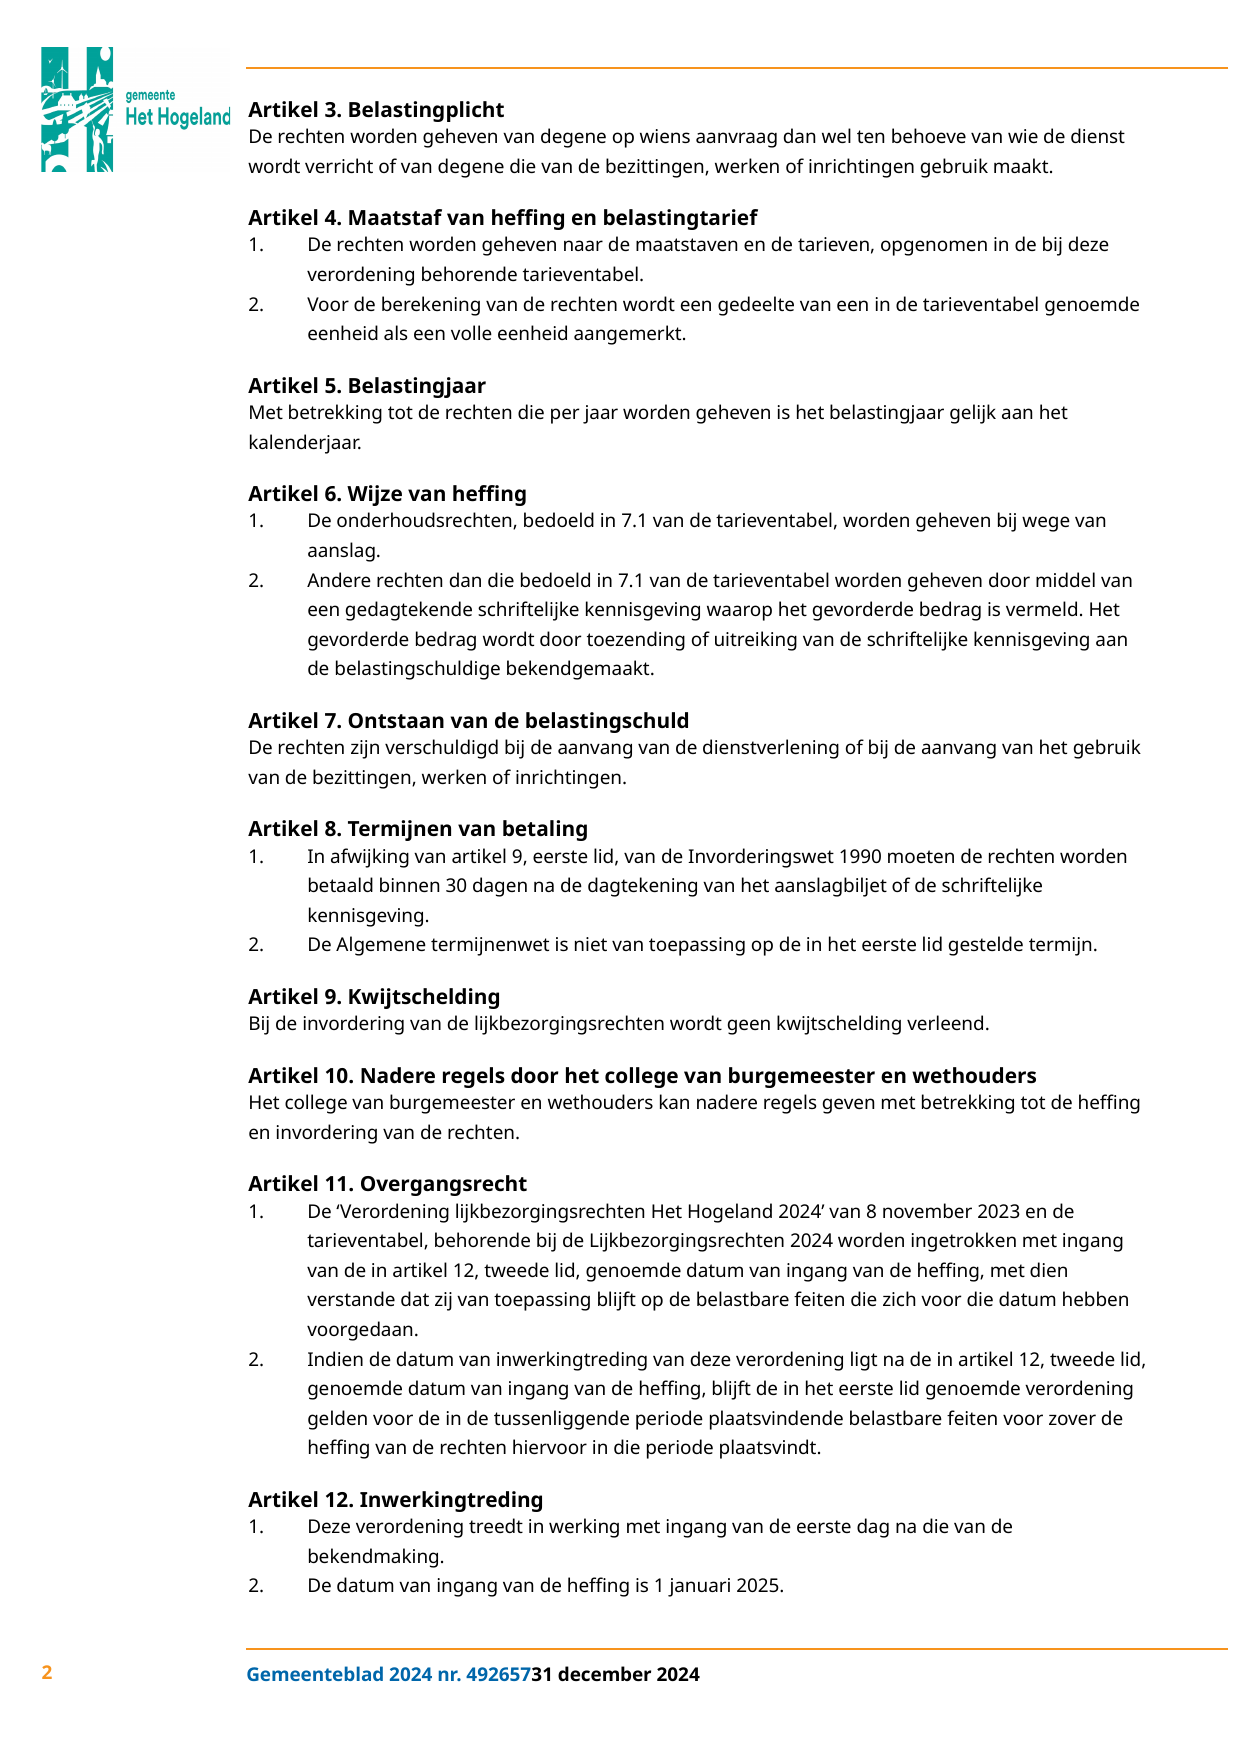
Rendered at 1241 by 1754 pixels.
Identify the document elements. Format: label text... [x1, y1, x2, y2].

list bekendmaking. [248, 1543, 1152, 1569]
list De Algemene termijnenwet is niet van toepassing op de in het eerste lid gestelde termijn. [248, 932, 1152, 957]
text Artikel 11. Overgangsrecht [248, 1169, 1152, 1198]
list Deze verordening treedt in werking met ingang van de eerste dag na die van de [248, 1513, 1152, 1539]
picture [41, 47, 231, 172]
list Andere rechten dan die bedoeld in 7.1 van de tarieventabel worden geheven door middel van een gedagtekende schriftelijke kennisgeving waarop het gevorderde bedrag is vermeld. Het gevorderde bedrag wordt door toezending of uitreiking van de schriftelijke kennisgeving aan de belastingschuldige bekendgemaakt. [248, 567, 1152, 681]
text Artikel 5. Belastingjaar [248, 371, 1152, 399]
list De onderhoudsrechten, bedoeld in 7.1 van de tarieventabel, worden geheven bij wege van aanslag. [248, 508, 1152, 563]
text Artikel 10. Nadere regels door het college van burgemeester en wethouders [248, 1061, 1152, 1089]
text Artikel 4. Maatstaf van heffing en belastingtarief [248, 203, 1152, 232]
text Met betrekking tot de rechten die per jaar worden geheven is het belastingjaar gelijk aan het kalenderjaar. [248, 399, 1152, 454]
text Artikel 12. Inwerkingtreding [248, 1485, 1152, 1513]
list Indien de datum van inwerkingtreding van deze verordening ligt na de in artikel 12, tweede lid, genoemde datum van ingang van de heffing, blijft de in het eerste lid genoemde verordening gelden voor de in de tussenliggende periode plaatsvindende belastbare feiten voor zover de heffing van de rechten hiervoor in die periode plaatsvindt. [248, 1346, 1152, 1460]
text Het college van burgemeester en wethouders kan nadere regels geven met betrekking tot de heffing en invordering van de rechten. [248, 1089, 1152, 1145]
list De datum van ingang van de heffing is 1 januari 2025. [248, 1572, 1152, 1598]
list Voor de berekening van de rechten wordt een gedeelte van een in de tarieventabel genoemde eenheid als een volle eenheid aangemerkt. [248, 291, 1152, 346]
list De ‘Verordening lijkbezorgingsrechten Het Hogeland 2024’ van 8 november 2023 en de tarieventabel, behorende bij de Lijkbezorgingsrechten 2024 worden ingetrokken met ingang van de in artikel 12, tweede lid, genoemde datum van ingang van de heffing, met dien verstande dat zij van toepassing blijft op de belastbare feiten die zich voor die datum hebben voorgedaan. [248, 1198, 1152, 1342]
text Artikel 8. Termijnen van betaling [248, 814, 1152, 843]
text Bij de invordering van de lijkbezorgingsrechten wordt geen kwijtschelding verleend. [248, 1011, 1152, 1036]
text De rechten worden geheven van degene op wiens aanvraag dan wel ten behoeve van wie de dienst wordt verricht of van degene die van de bezittingen, werken of inrichtingen gebruik maakt. [248, 123, 1152, 178]
text Artikel 7. Ontstaan van de belastingschuld [248, 706, 1152, 734]
text Artikel 9. Kwijtschelding [248, 982, 1152, 1011]
text Artikel 6. Wijze van heffing [248, 479, 1152, 508]
text De rechten zijn verschuldigd bij de aanvang van de dienstverlening of bij de aanvang van het gebruik van de bezittingen, werken of inrichtingen. [248, 734, 1152, 790]
text Artikel 3. Belastingplicht [248, 95, 1152, 123]
list De rechten worden geheven naar de maatstaven en de tarieven, opgenomen in de bij deze verordening behorende tarieventabel. [248, 232, 1152, 287]
list In afwijking van artikel 9, eerste lid, van de Invorderingswet 1990 moeten de rechten worden betaald binnen 30 dagen na de dagtekening van het aanslagbiljet of de schriftelijke kennisgeving. [248, 843, 1152, 928]
